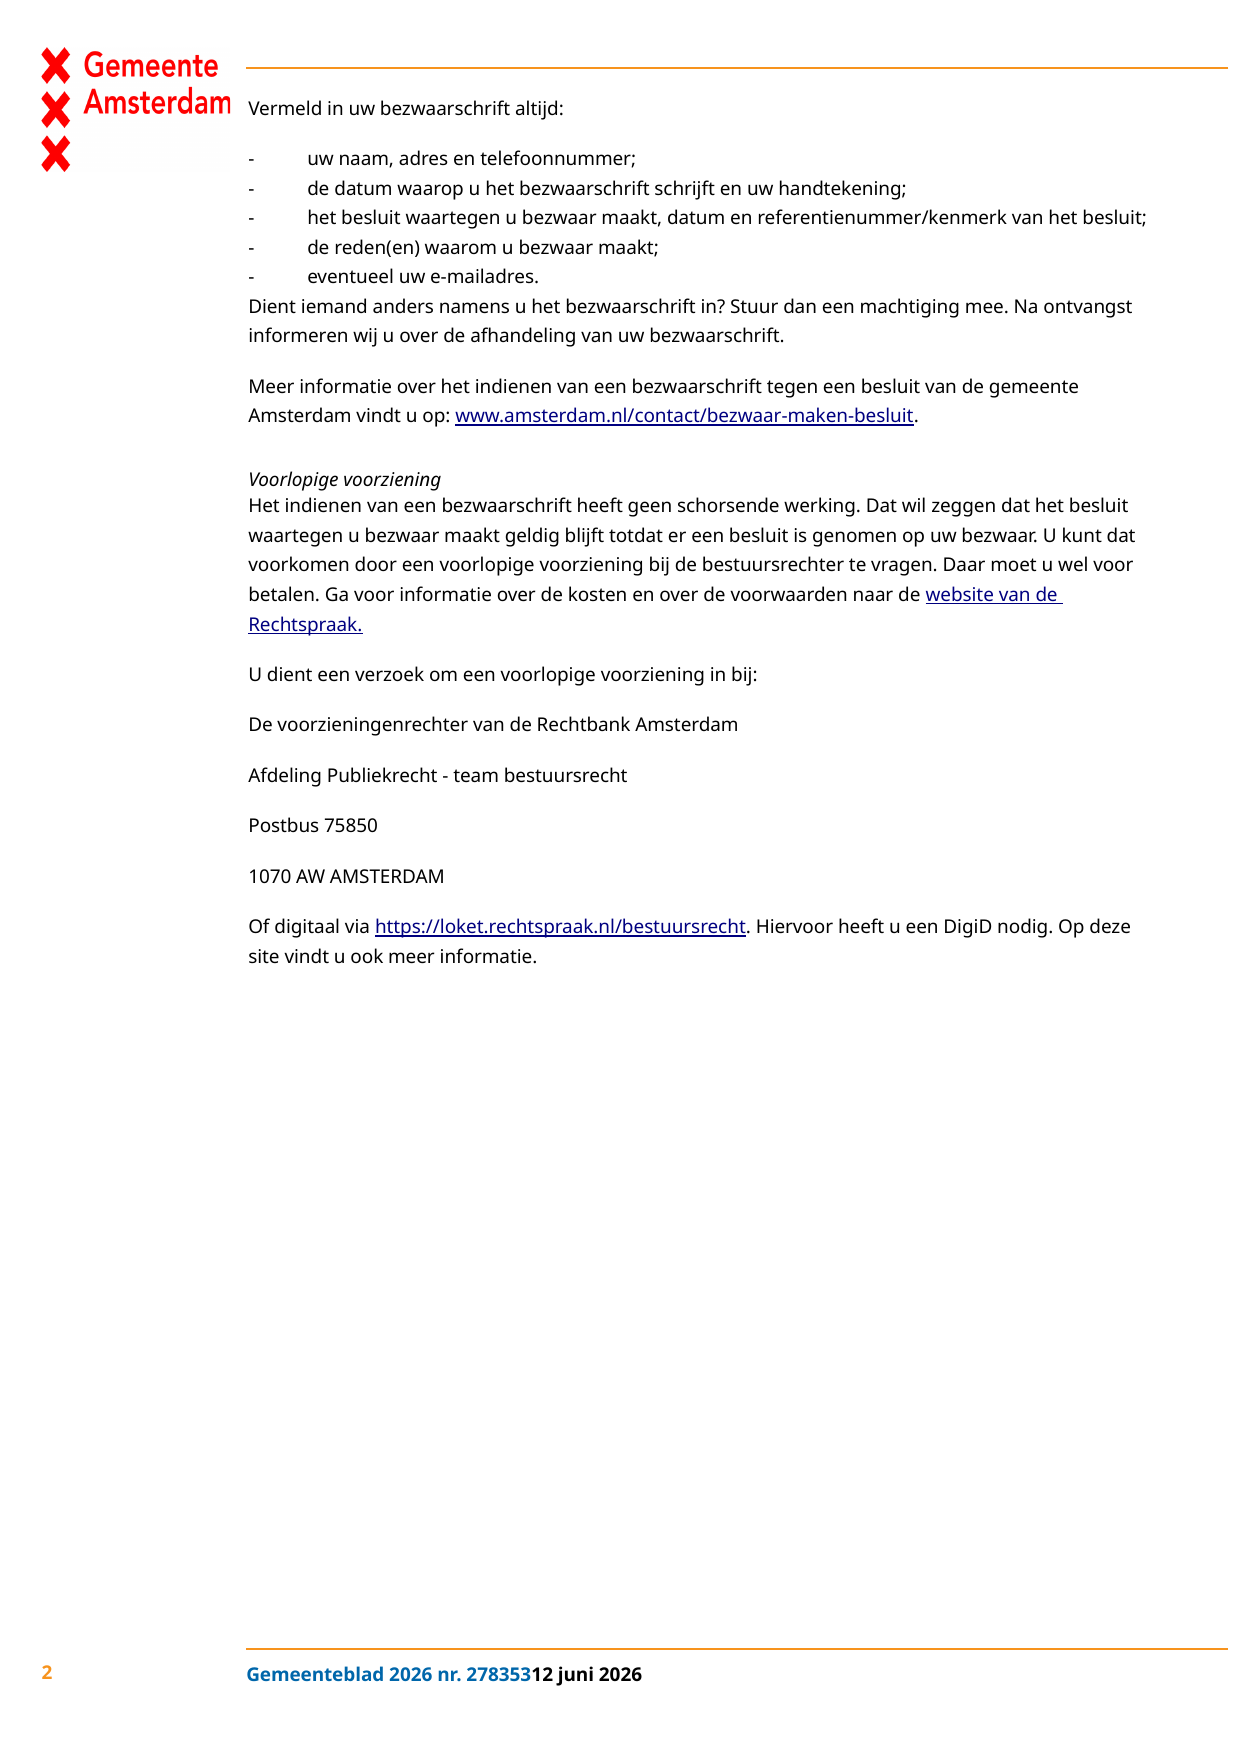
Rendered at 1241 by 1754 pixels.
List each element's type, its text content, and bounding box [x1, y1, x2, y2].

text Dient iemand anders namens u het bezwaarschrift in? Stuur dan een machtiging mee. Na ontvangst informeren wij u over de afhandeling van uw bezwaarschrift. [248, 293, 1152, 348]
text U dient een verzoek om een voorlopige voorziening in bij: [248, 661, 1152, 687]
text Voorlopige voorziening [248, 467, 1152, 492]
text 1070 AW AMSTERDAM [248, 863, 1152, 888]
text Postbus 75850 [248, 812, 1152, 838]
text Het indienen van een bezwaarschrift heeft geen schorsende werking. Dat wil zeggen dat het besluit waartegen u bezwaar maakt geldig blijft totdat er een besluit is genomen op uw bezwaar. U kunt dat voorkomen door een voorlopige voorziening bij de bestuursrechter te vragen. Daar moet u wel voor betalen. Ga voor informatie over de kosten en over de voorwaarden naar de website van de Rechtspraak. [248, 492, 1152, 636]
list eventueel uw e-mailadres. [248, 263, 1152, 289]
text Afdeling Publiekrecht - team bestuursrecht [248, 762, 1152, 788]
list het besluit waartegen u bezwaar maakt, datum en referentienummer/kenmerk van het besluit; [248, 204, 1152, 230]
list uw naam, adres en telefoonnummer; [248, 145, 1152, 171]
picture [41, 47, 231, 172]
text Of digitaal via https://loket.rechtspraak.nl/bestuursrecht. Hiervoor heeft u een DigiD nodig. Op deze site vindt u ook meer informatie. [248, 913, 1152, 968]
text Vermeld in uw bezwaarschrift altijd: [248, 95, 1152, 121]
text Meer informatie over het indienen van een bezwaarschrift tegen een besluit van de gemeente Amsterdam vindt u op: www.amsterdam.nl/contact/bezwaar-maken-besluit. [248, 373, 1152, 428]
list de datum waarop u het bezwaarschrift schrijft en uw handtekening; [248, 175, 1152, 201]
list de reden(en) waarom u bezwaar maakt; [248, 234, 1152, 260]
text De voorzieningenrechter van de Rechtbank Amsterdam [248, 712, 1152, 737]
